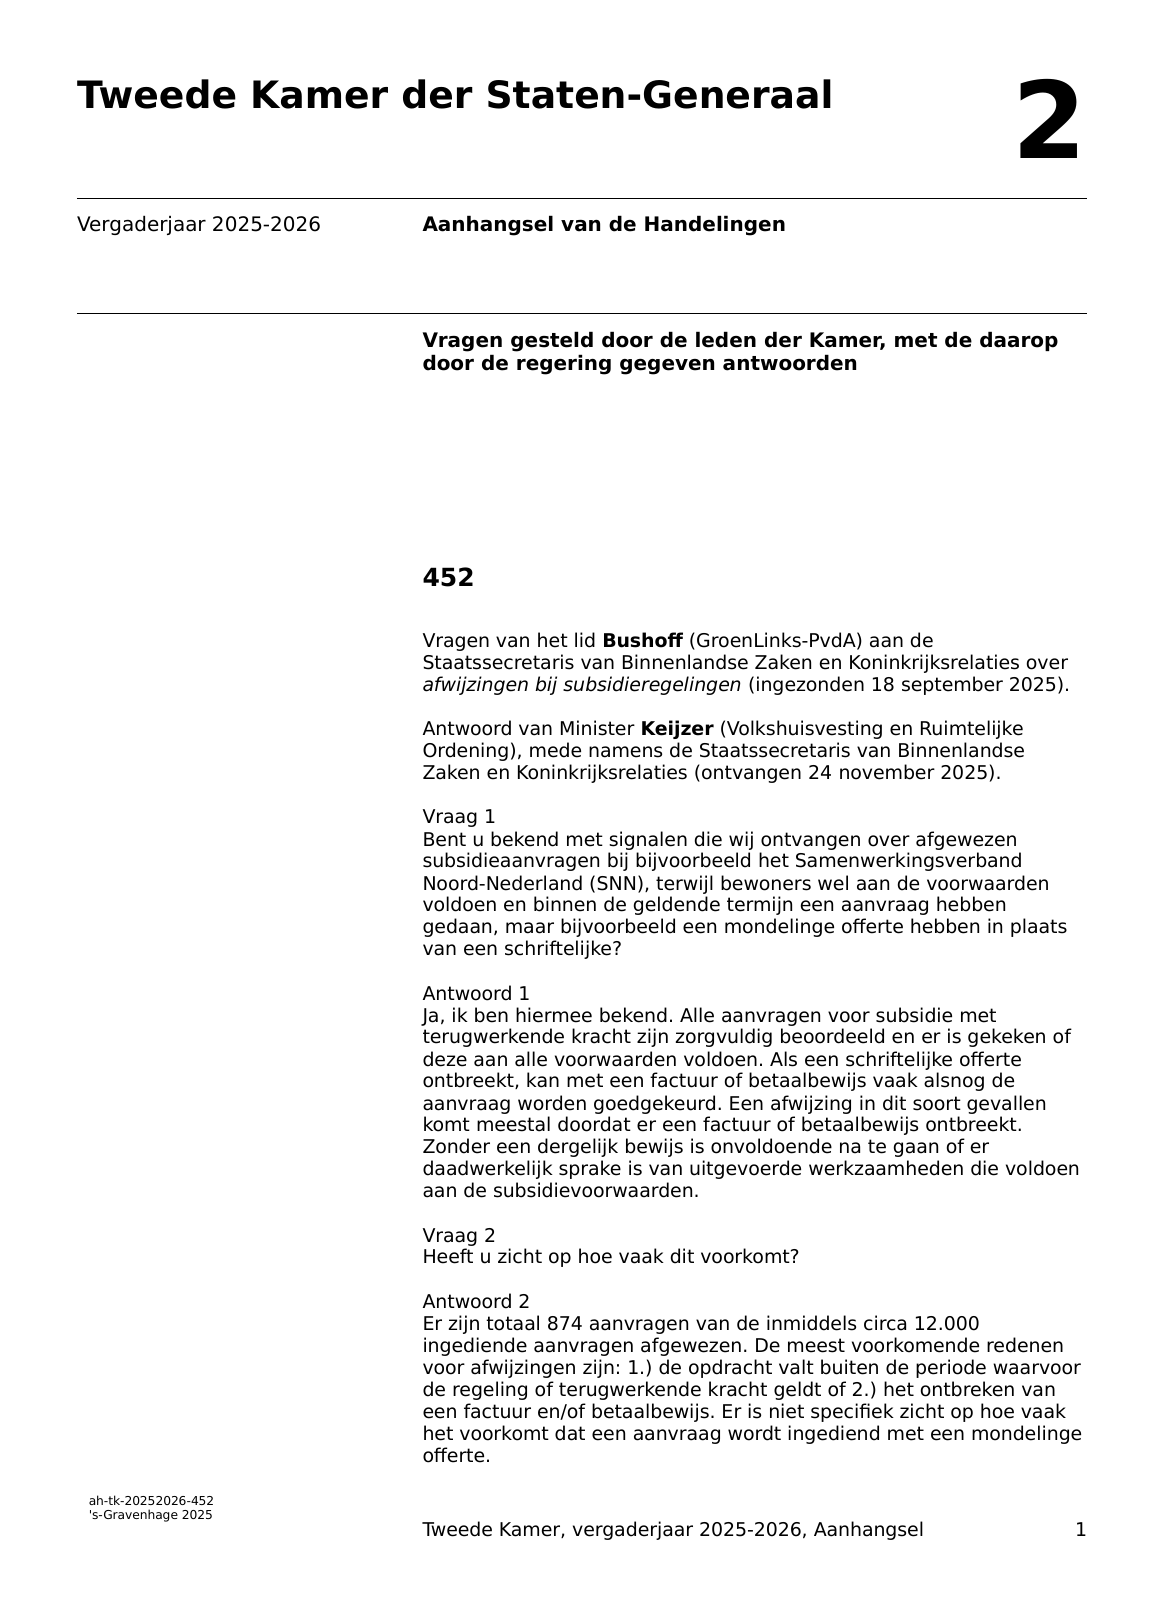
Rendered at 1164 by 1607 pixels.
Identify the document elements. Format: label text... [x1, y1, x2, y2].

table_header Tweede Kamer der Staten-Generaal [77, 59, 886, 198]
table_cell Vergaderjaar 2025-2026 [77, 199, 422, 313]
text Heeft u zicht op hoe vaak dit voorkomt? [422, 1246, 1087, 1268]
text Vraag 2 [422, 1224, 1087, 1246]
table_cell Aanhangsel van de Handelingen [422, 199, 1087, 313]
text Vragen van het lid Bushoff (GroenLinks-PvdA) aan de Staatssecretaris van Binnenlandse Zaken en Koninkrijksrelaties over afwijzingen bij subsidieregelingen (ingezonden 18 september 2025). [422, 630, 1087, 696]
table_cell [77, 314, 422, 375]
text Er zijn totaal 874 aanvragen van de inmiddels circa 12.000 ingediende aanvragen afgewezen. De meest voorkomende redenen voor afwijzingen zijn: 1.) de opdracht valt buiten de periode waarvoor de regeling of terugwerkende kracht geldt of 2.) het ontbreken van een factuur en/of betaalbewijs. Er is niet specifiek zicht op hoe vaak het voorkomt dat een aanvraag wordt ingediend met een mondelinge offerte. [422, 1313, 1087, 1466]
text 's-Gravenhage 2025 [88, 1508, 323, 1522]
text Antwoord van Minister Keijzer (Volkshuisvesting en Ruimtelijke Ordening), mede namens de Staatssecretaris van Binnenlandse Zaken en Koninkrijksrelaties (ontvangen 24 november 2025). [422, 718, 1087, 784]
text Antwoord 2 [422, 1291, 1087, 1313]
text Antwoord 1 [422, 982, 1087, 1004]
table_header 2 [886, 59, 1087, 198]
table_cell Vragen gesteld door de leden der Kamer, met de daarop door de regering gegeven antwoorden [422, 314, 1087, 375]
text 452 [422, 563, 1087, 592]
text Vraag 1 [422, 806, 1087, 828]
text Ja, ik ben hiermee bekend. Alle aanvragen voor subsidie met terugwerkende kracht zijn zorgvuldig beoordeeld en er is gekeken of deze aan alle voorwaarden voldoen. Als een schriftelijke offerte ontbreekt, kan met een factuur of betaalbewijs vaak alsnog de aanvraag worden goedgekeurd. Een afwijzing in dit soort gevallen komt meestal doordat er een factuur of betaalbewijs ontbreekt. Zonder een dergelijk bewijs is onvoldoende na te gaan of er daadwerkelijk sprake is van uitgevoerde werkzaamheden die voldoen aan de subsidievoorwaarden. [422, 1004, 1087, 1202]
text Bent u bekend met signalen die wij ontvangen over afgewezen subsidieaanvragen bij bijvoorbeeld het Samenwerkingsverband Noord-Nederland (SNN), terwijl bewoners wel aan de voorwaarden voldoen en binnen de geldende termijn een aanvraag hebben gedaan, maar bijvoorbeeld een mondelinge offerte hebben in plaats van een schriftelijke? [422, 828, 1087, 960]
text ah-tk-20252026-452 [88, 1494, 323, 1508]
